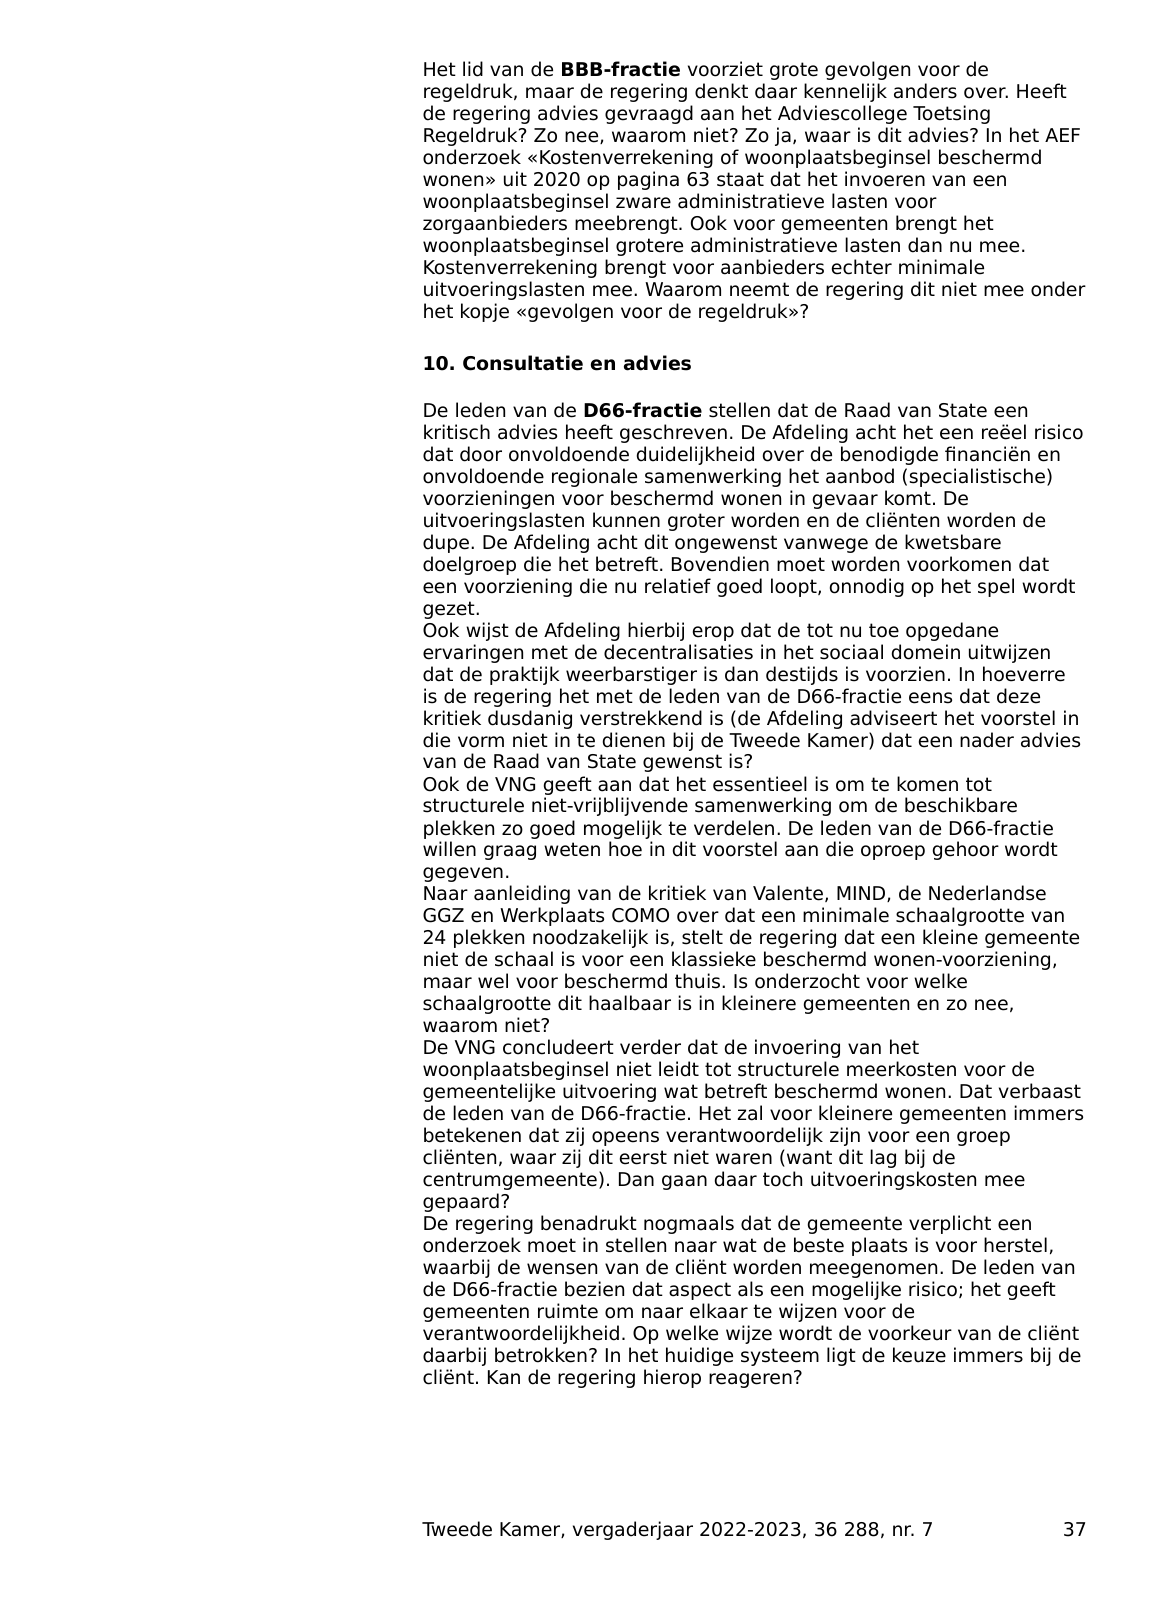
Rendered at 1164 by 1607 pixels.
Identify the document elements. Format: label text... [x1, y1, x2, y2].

subtitle 10. Consultatie en advies [422, 353, 1087, 375]
text De VNG concludeert verder dat de invoering van het woonplaatsbeginsel niet leidt tot structurele meerkosten voor de gemeentelijke uitvoering wat betreft beschermd wonen. Dat verbaast de leden van de D66-fractie. Het zal voor kleinere gemeenten immers betekenen dat zij opeens verantwoordelijk zijn voor een groep cliënten, waar zij dit eerst niet waren (want dit lag bij de centrumgemeente). Dan gaan daar toch uitvoeringskosten mee gepaard? [422, 1037, 1087, 1213]
text Naar aanleiding van de kritiek van Valente, MIND, de Nederlandse GGZ en Werkplaats COMO over dat een minimale schaalgrootte van 24 plekken noodzakelijk is, stelt de regering dat een kleine gemeente niet de schaal is voor een klassieke beschermd wonen-voorziening, maar wel voor beschermd thuis. Is onderzocht voor welke schaalgrootte dit haalbaar is in kleinere gemeenten en zo nee, waarom niet? [422, 883, 1087, 1037]
text Ook de VNG geeft aan dat het essentieel is om te komen tot structurele niet-vrijblijvende samenwerking om de beschikbare plekken zo goed mogelijk te verdelen. De leden van de D66-fractie willen graag weten hoe in dit voorstel aan die oproep gehoor wordt gegeven. [422, 773, 1087, 883]
text Ook wijst de Afdeling hierbij erop dat de tot nu toe opgedane ervaringen met de decentralisaties in het sociaal domein uitwijzen dat de praktijk weerbarstiger is dan destijds is voorzien. In hoeverre is de regering het met de leden van de D66-fractie eens dat deze kritiek dusdanig verstrekkend is (de Afdeling adviseert het voorstel in die vorm niet in te dienen bij de Tweede Kamer) dat een nader advies van de Raad van State gewenst is? [422, 619, 1087, 773]
text De leden van de D66-fractie stellen dat de Raad van State een kritisch advies heeft geschreven. De Afdeling acht het een reëel risico dat door onvoldoende duidelijkheid over de benodigde financiën en onvoldoende regionale samenwerking het aanbod (specialistische) voorzieningen voor beschermd wonen in gevaar komt. De uitvoeringslasten kunnen groter worden en de cliënten worden de dupe. De Afdeling acht dit ongewenst vanwege de kwetsbare doelgroep die het betreft. Bovendien moet worden voorkomen dat een voorziening die nu relatief goed loopt, onnodig op het spel wordt gezet. [422, 400, 1087, 619]
text Het lid van de BBB-fractie voorziet grote gevolgen voor de regeldruk, maar de regering denkt daar kennelijk anders over. Heeft de regering advies gevraagd aan het Adviescollege Toetsing Regeldruk? Zo nee, waarom niet? Zo ja, waar is dit advies? In het AEF onderzoek «Kostenverrekening of woonplaatsbeginsel beschermd wonen» uit 2020 op pagina 63 staat dat het invoeren van een woonplaatsbeginsel zware administratieve lasten voor zorgaanbieders meebrengt. Ook voor gemeenten brengt het woonplaatsbeginsel grotere administratieve lasten dan nu mee. Kostenverrekening brengt voor aanbieders echter minimale uitvoeringslasten mee. Waarom neemt de regering dit niet mee onder het kopje «gevolgen voor de regeldruk»? [422, 59, 1087, 323]
text De regering benadrukt nogmaals dat de gemeente verplicht een onderzoek moet in stellen naar wat de beste plaats is voor herstel, waarbij de wensen van de cliënt worden meegenomen. De leden van de D66-fractie bezien dat aspect als een mogelijke risico; het geeft gemeenten ruimte om naar elkaar te wijzen voor de verantwoordelijkheid. Op welke wijze wordt de voorkeur van de cliënt daarbij betrokken? In het huidige systeem ligt de keuze immers bij de cliënt. Kan de regering hierop reageren? [422, 1213, 1087, 1389]
